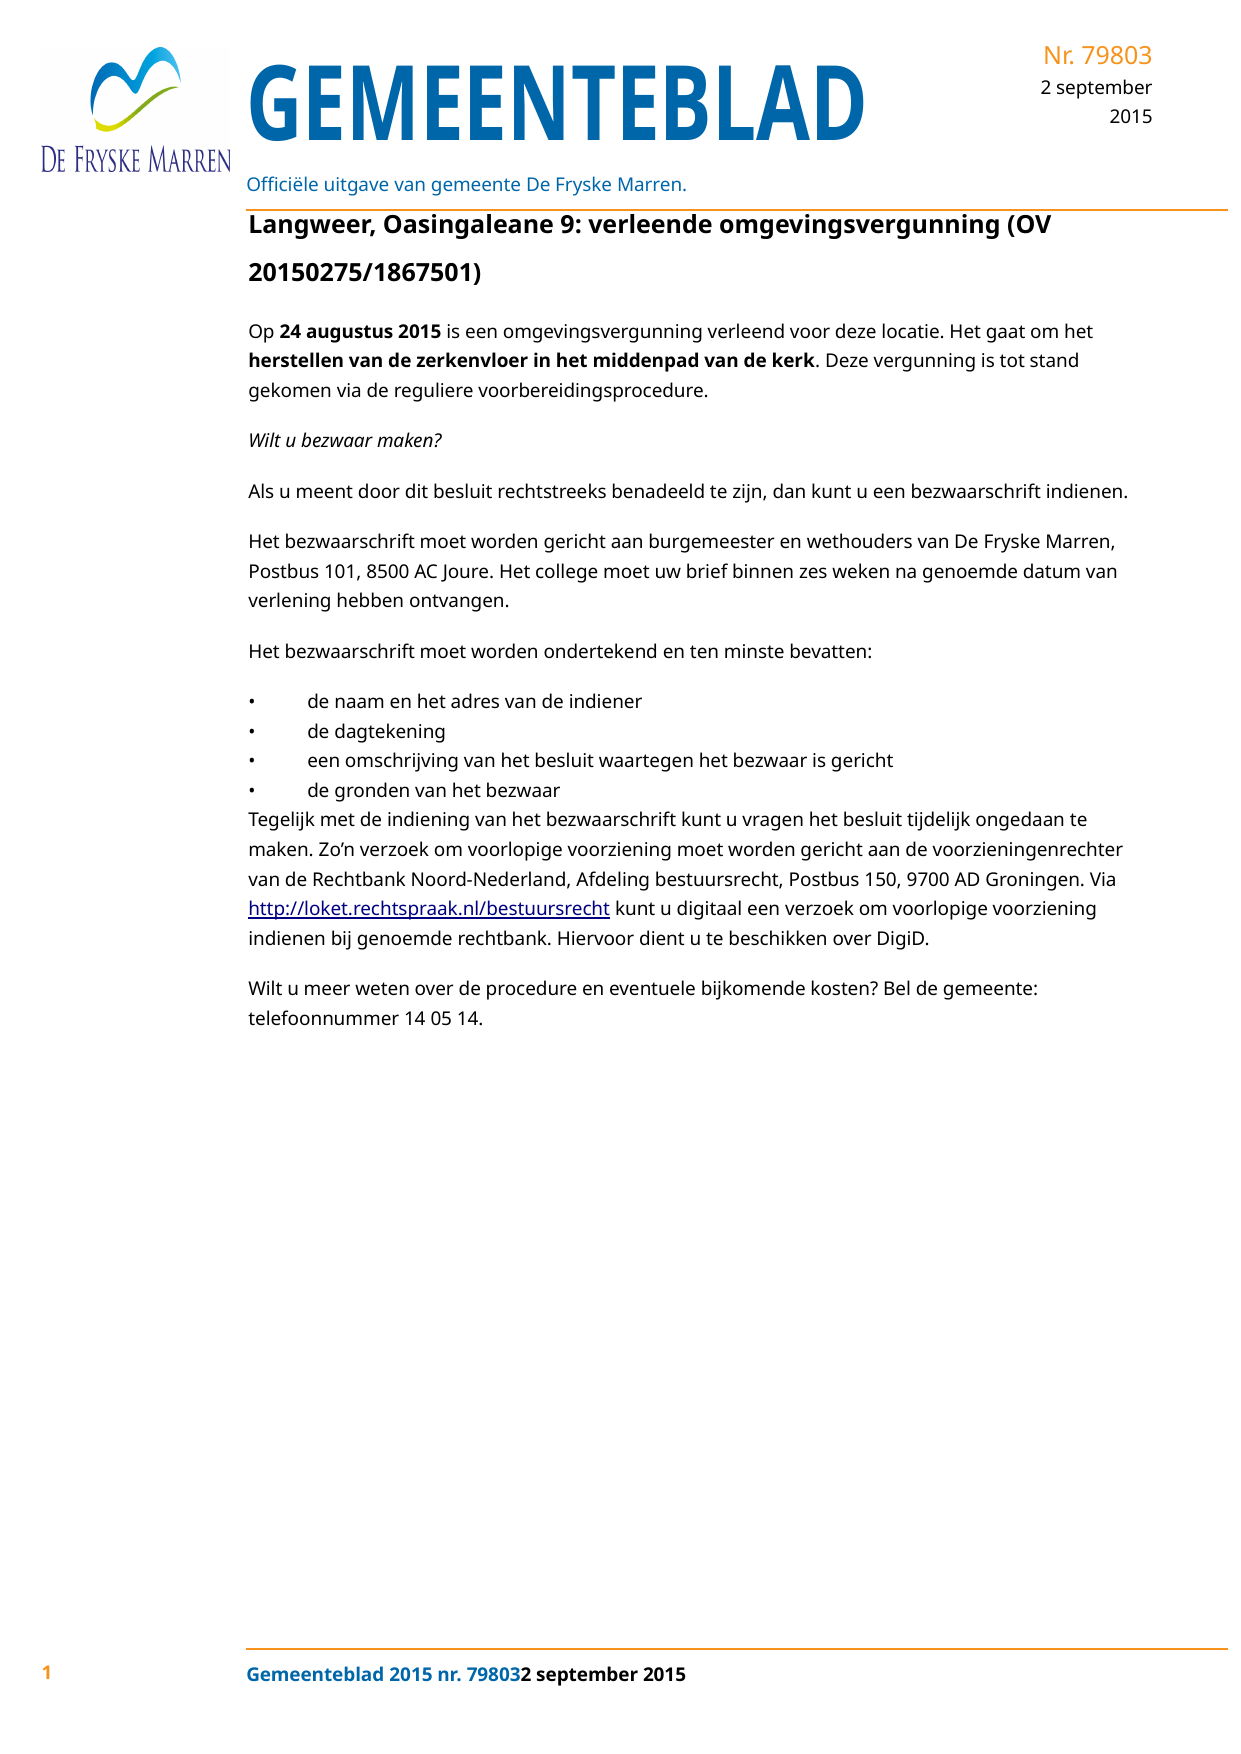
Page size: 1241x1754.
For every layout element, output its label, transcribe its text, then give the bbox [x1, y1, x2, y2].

text Het bezwaarschrift moet worden gericht aan burgemeester en wethouders van De Fryske Marren, Postbus 101, 8500 AC Joure. Het college moet uw brief binnen zes weken na genoemde datum van verlening hebben ontvangen. [248, 528, 1152, 613]
text Langweer, Oasingaleane 9: verleende omgevingsvergunning (OV 20150275/1867501) [248, 211, 1152, 288]
list de naam en het adres van de indiener [248, 688, 1152, 714]
list de gronden van het bezwaar [248, 777, 1152, 803]
text Wilt u meer weten over de procedure en eventuele bijkomende kosten? Bel de gemeente: telefoonnummer 14 05 14. [248, 975, 1152, 1031]
text Op 24 augustus 2015 is een omgevingsvergunning verleend voor deze locatie. Het gaat om het herstellen van de zerkenvloer in het middenpad van de kerk. Deze vergunning is tot stand gekomen via de reguliere voorbereidingsprocedure. [248, 318, 1152, 403]
list een omschrijving van het besluit waartegen het bezwaar is gericht [248, 747, 1152, 773]
text Het bezwaarschrift moet worden ondertekend en ten minste bevatten: [248, 638, 1152, 664]
text Tegelijk met de indiening van het bezwaarschrift kunt u vragen het besluit tijdelijk ongedaan te maken. Zo’n verzoek om voorlopige voorziening moet worden gericht aan de voorzieningenrechter van de Rechtbank Noord-Nederland, Afdeling bestuursrecht, Postbus 150, 9700 AD Groningen. Via http://loket.rechtspraak.nl/bestuursrecht kunt u digitaal een verzoek om voorlopige voorziening indienen bij genoemde rechtbank. Hiervoor dient u te beschikken over DigiD. [248, 807, 1152, 951]
picture [41, 47, 231, 172]
list de dagtekening [248, 718, 1152, 744]
text Als u meent door dit besluit rechtstreeks benadeeld te zijn, dan kunt u een bezwaarschrift indienen. [248, 478, 1152, 504]
text Wilt u bezwaar maken? [248, 427, 1152, 453]
